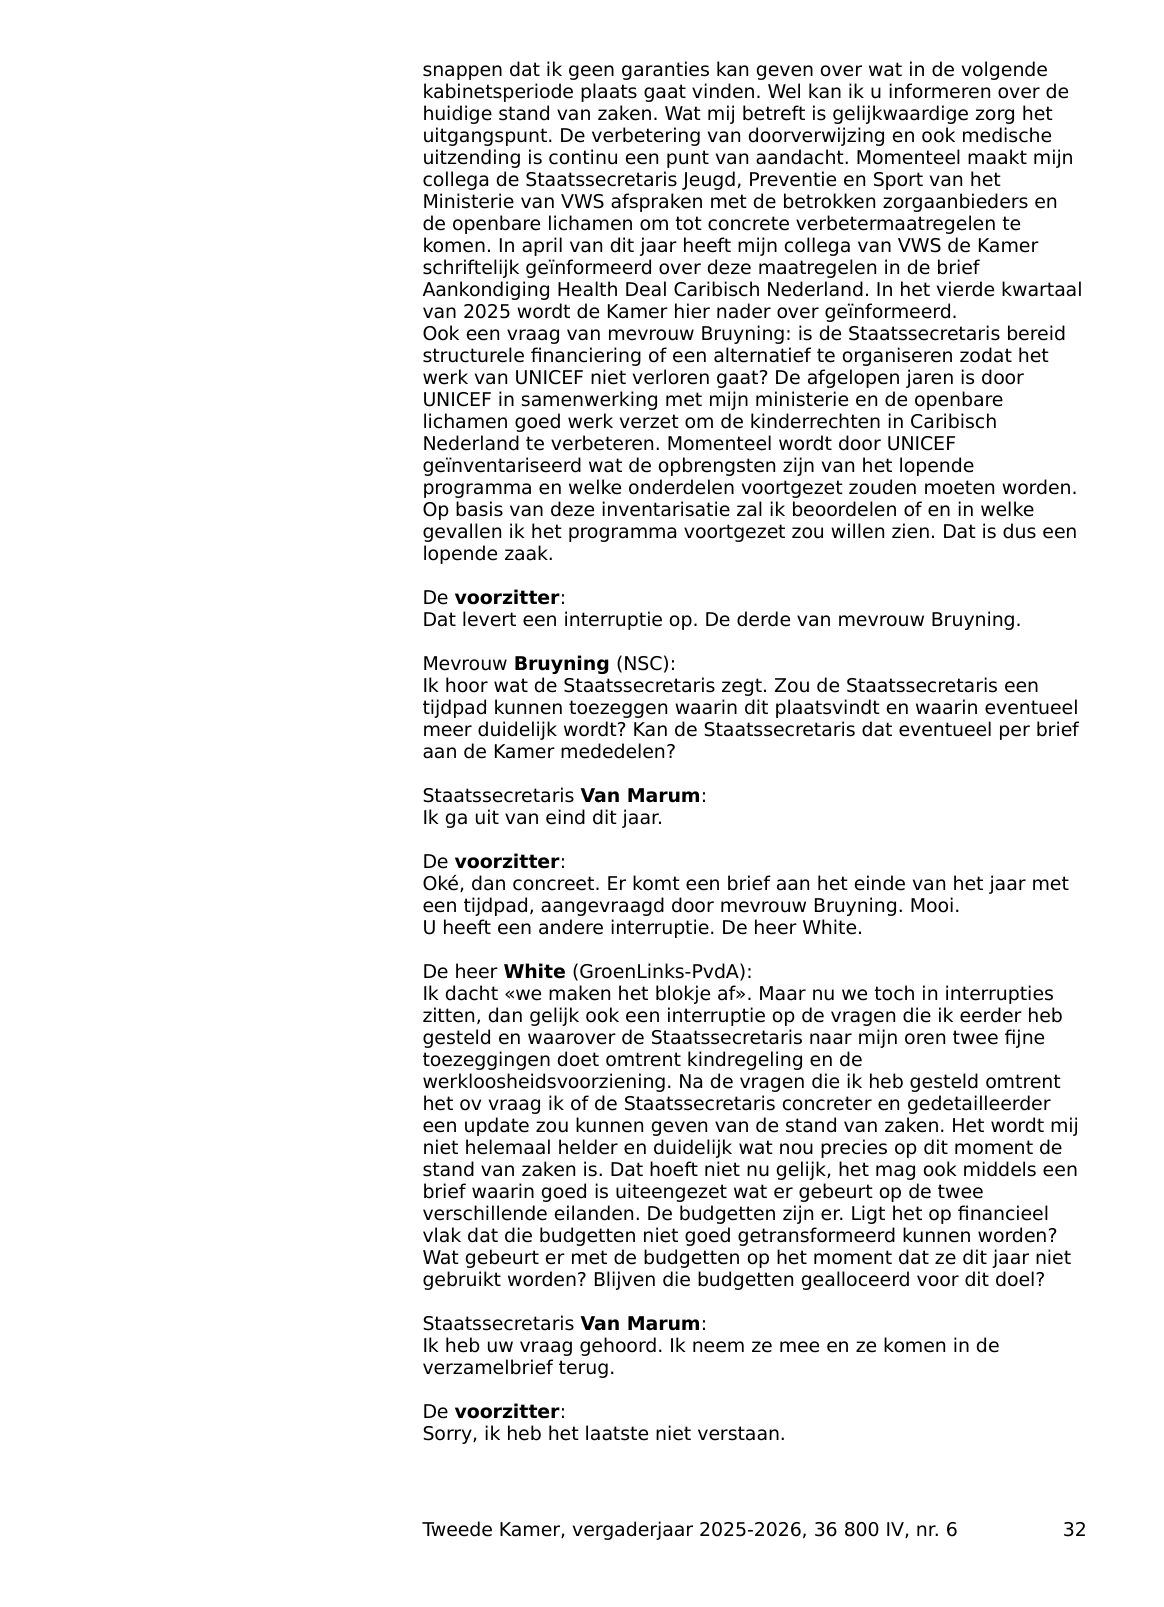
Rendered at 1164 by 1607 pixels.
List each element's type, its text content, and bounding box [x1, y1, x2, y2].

text Oké, dan concreet. Er komt een brief aan het einde van het jaar met een tijdpad, aangevraagd door mevrouw Bruyning. Mooi. [422, 873, 1087, 917]
text De voorzitter: [422, 1401, 1087, 1423]
text U heeft een andere interruptie. De heer White. [422, 917, 1087, 939]
text Staatssecretaris Van Marum: [422, 785, 1087, 807]
text Ook een vraag van mevrouw Bruyning: is de Staatssecretaris bereid structurele financiering of een alternatief te organiseren zodat het werk van UNICEF niet verloren gaat? De afgelopen jaren is door UNICEF in samenwerking met mijn ministerie en de openbare lichamen goed werk verzet om de kinderrechten in Caribisch Nederland te verbeteren. Momenteel wordt door UNICEF geïnventariseerd wat de opbrengsten zijn van het lopende programma en welke onderdelen voortgezet zouden moeten worden. Op basis van deze inventarisatie zal ik beoordelen of en in welke gevallen ik het programma voortgezet zou willen zien. Dat is dus een lopende zaak. [422, 323, 1087, 564]
text Mevrouw Bruyning (NSC): [422, 653, 1087, 675]
text Ik ga uit van eind dit jaar. [422, 807, 1087, 829]
text Sorry, ik heb het laatste niet verstaan. [422, 1423, 1087, 1445]
text snappen dat ik geen garanties kan geven over wat in de volgende kabinetsperiode plaats gaat vinden. Wel kan ik u informeren over de huidige stand van zaken. Wat mij betreft is gelijkwaardige zorg het uitgangspunt. De verbetering van doorverwijzing en ook medische uitzending is continu een punt van aandacht. Momenteel maakt mijn collega de Staatssecretaris Jeugd, Preventie en Sport van het Ministerie van VWS afspraken met de betrokken zorgaanbieders en de openbare lichamen om tot concrete verbetermaatregelen te komen. In april van dit jaar heeft mijn collega van VWS de Kamer schriftelijk geïnformeerd over deze maatregelen in de brief Aankondiging Health Deal Caribisch Nederland. In het vierde kwartaal van 2025 wordt de Kamer hier nader over geïnformeerd. [422, 59, 1087, 323]
text De voorzitter: [422, 851, 1087, 873]
text Dat levert een interruptie op. De derde van mevrouw Bruyning. [422, 609, 1087, 631]
text Staatssecretaris Van Marum: [422, 1313, 1087, 1335]
text Ik heb uw vraag gehoord. Ik neem ze mee en ze komen in de verzamelbrief terug. [422, 1335, 1087, 1379]
text De heer White (GroenLinks-PvdA): [422, 961, 1087, 983]
text Ik dacht «we maken het blokje af». Maar nu we toch in interrupties zitten, dan gelijk ook een interruptie op de vragen die ik eerder heb gesteld en waarover de Staatssecretaris naar mijn oren twee fijne toezeggingen doet omtrent kindregeling en de werkloosheidsvoorziening. Na de vragen die ik heb gesteld omtrent het ov vraag ik of de Staatssecretaris concreter en gedetailleerder een update zou kunnen geven van de stand van zaken. Het wordt mij niet helemaal helder en duidelijk wat nou precies op dit moment de stand van zaken is. Dat hoeft niet nu gelijk, het mag ook middels een brief waarin goed is uiteengezet wat er gebeurt op de twee verschillende eilanden. De budgetten zijn er. Ligt het op financieel vlak dat die budgetten niet goed getransformeerd kunnen worden? Wat gebeurt er met de budgetten op het moment dat ze dit jaar niet gebruikt worden? Blijven die budgetten gealloceerd voor dit doel? [422, 983, 1087, 1291]
text Ik hoor wat de Staatssecretaris zegt. Zou de Staatssecretaris een tijdpad kunnen toezeggen waarin dit plaatsvindt en waarin eventueel meer duidelijk wordt? Kan de Staatssecretaris dat eventueel per brief aan de Kamer mededelen? [422, 675, 1087, 763]
text De voorzitter: [422, 587, 1087, 609]
